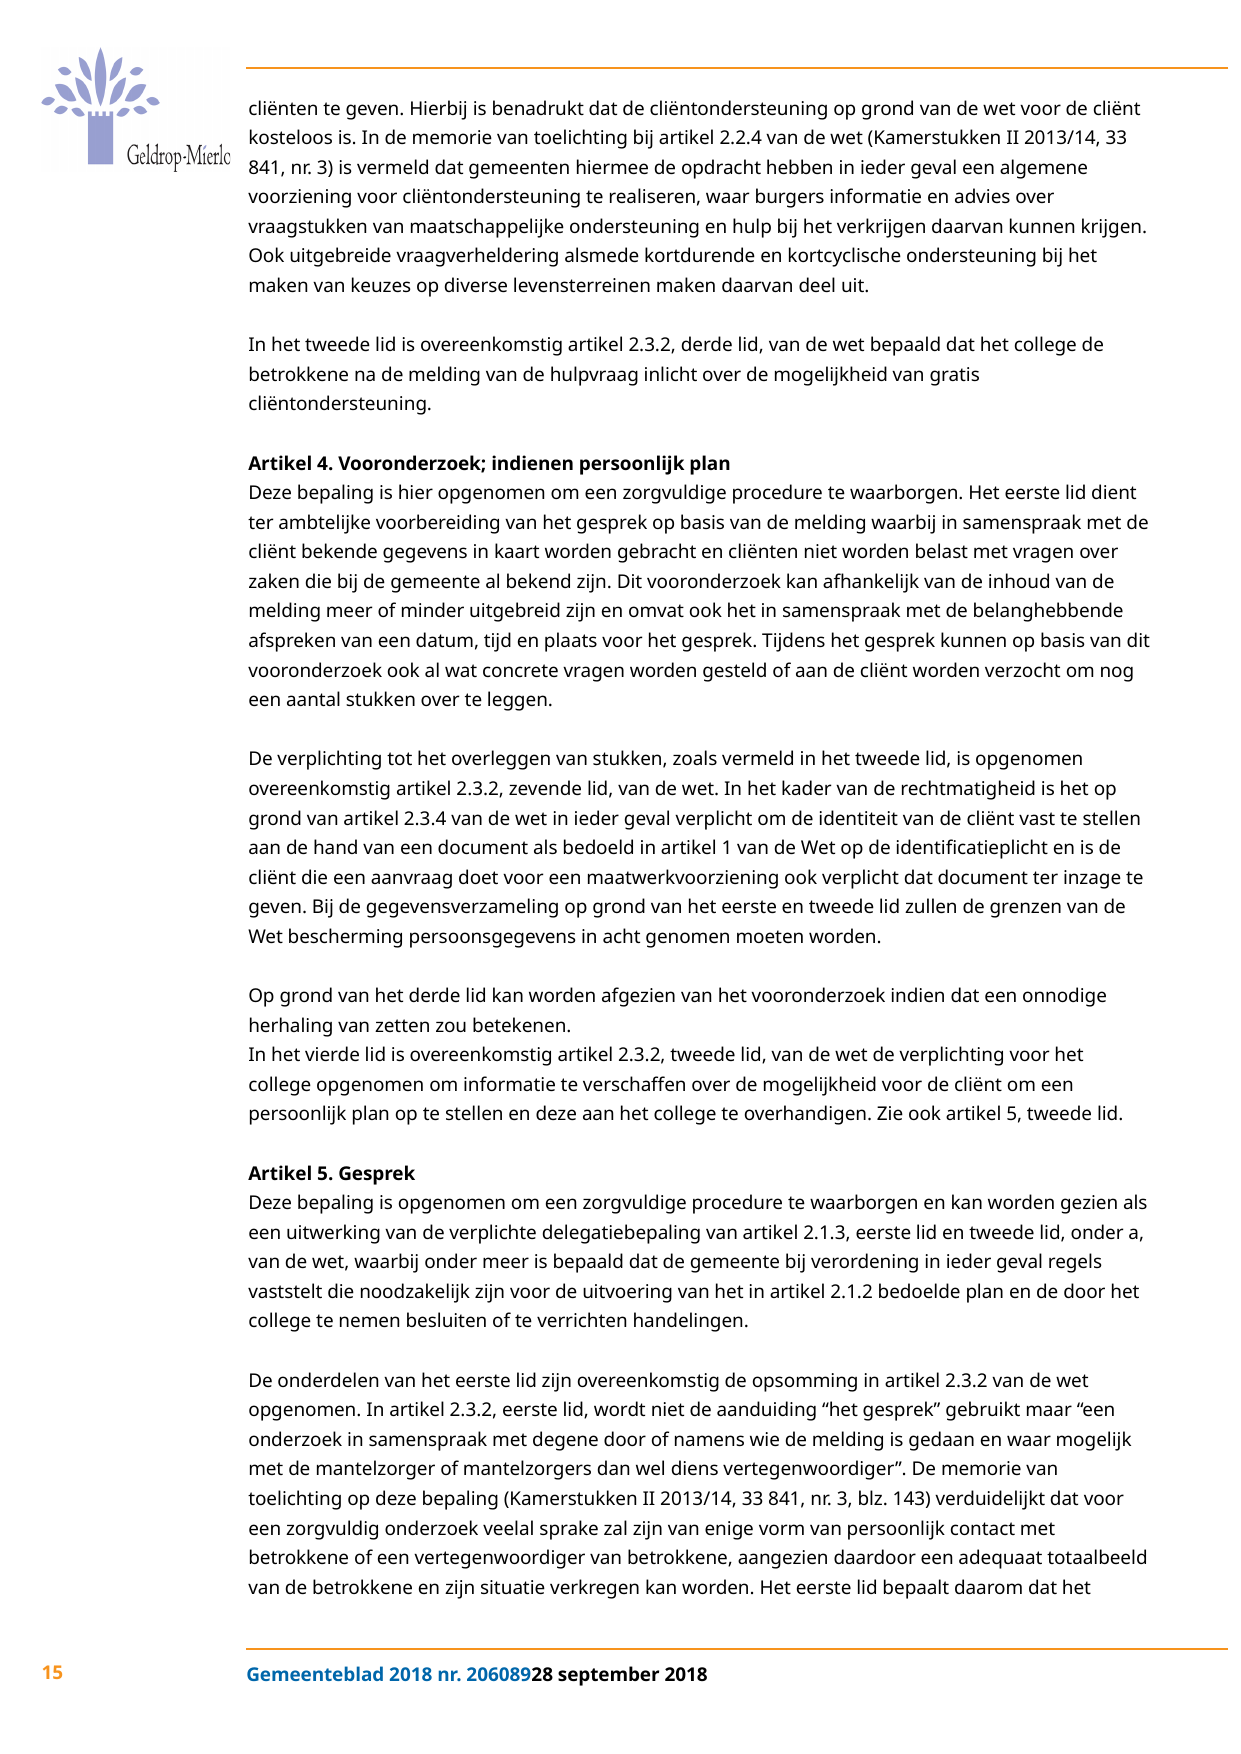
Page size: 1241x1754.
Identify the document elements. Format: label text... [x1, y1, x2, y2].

text De onderdelen van het eerste lid zijn overeenkomstig de opsomming in artikel 2.3.2 van de wet opgenomen. In artikel 2.3.2, eerste lid, wordt niet de aanduiding “het gesprek” gebruikt maar “een onderzoek in samenspraak met degene door of namens wie de melding is gedaan en waar mogelijk met de mantelzorger of mantelzorgers dan wel diens vertegenwoordiger”. De memorie van toelichting op deze bepaling (Kamerstukken II 2013/14, 33 841, nr. 3, blz. 143) verduidelijkt dat voor een zorgvuldig onderzoek veelal sprake zal zijn van enige vorm van persoonlijk contact met betrokkene of een vertegenwoordiger van betrokkene, aangezien daardoor een adequaat totaalbeeld van de betrokkene en zijn situatie verkregen kan worden. Het eerste lid bepaalt daarom dat het [248, 1367, 1152, 1600]
text Artikel 4. Vooronderzoek; indienen persoonlijk plan [248, 450, 1152, 476]
text Artikel 5. Gesprek [248, 1160, 1152, 1186]
text Deze bepaling is opgenomen om een zorgvuldige procedure te waarborgen en kan worden gezien als een uitwerking van de verplichte delegatiebepaling van artikel 2.1.3, eerste lid en tweede lid, onder a, van de wet, waarbij onder meer is bepaald dat de gemeente bij verordening in ieder geval regels vaststelt die noodzakelijk zijn voor de uitvoering van het in artikel 2.1.2 bedoelde plan en de door het college te nemen besluiten of te verrichten handelingen. [248, 1189, 1152, 1333]
text De verplichting tot het overleggen van stukken, zoals vermeld in het tweede lid, is opgenomen overeenkomstig artikel 2.3.2, zevende lid, van de wet. In het kader van de rechtmatigheid is het op grond van artikel 2.3.4 van de wet in ieder geval verplicht om de identiteit van de cliënt vast te stellen aan de hand van een document als bedoeld in artikel 1 van de Wet op de identificatieplicht en is de cliënt die een aanvraag doet voor een maatwerkvoorziening ook verplicht dat document ter inzage te geven. Bij de gegevensverzameling op grond van het eerste en tweede lid zullen de grenzen van de Wet bescherming persoonsgegevens in acht genomen moeten worden. [248, 746, 1152, 949]
text Op grond van het derde lid kan worden afgezien van het vooronderzoek indien dat een onnodige herhaling van zetten zou betekenen. [248, 982, 1152, 1038]
text Deze bepaling is hier opgenomen om een zorgvuldige procedure te waarborgen. Het eerste lid dient ter ambtelijke voorbereiding van het gesprek op basis van de melding waarbij in samenspraak met de cliënt bekende gegevens in kaart worden gebracht en cliënten niet worden belast met vragen over zaken die bij de gemeente al bekend zijn. Dit vooronderzoek kan afhankelijk van de inhoud van de melding meer of minder uitgebreid zijn en omvat ook het in samenspraak met de belanghebbende afspreken van een datum, tijd en plaats voor het gesprek. Tijdens het gesprek kunnen op basis van dit vooronderzoek ook al wat concrete vragen worden gesteld of aan de cliënt worden verzocht om nog een aantal stukken over te leggen. [248, 479, 1152, 712]
text cliënten te geven. Hierbij is benadrukt dat de cliëntondersteuning op grond van de wet voor de cliënt kosteloos is. In de memorie van toelichting bij artikel 2.2.4 van de wet (Kamerstukken II 2013/14, 33 841, nr. 3) is vermeld dat gemeenten hiermee de opdracht hebben in ieder geval een algemene voorziening voor cliëntondersteuning te realiseren, waar burgers informatie en advies over vraagstukken van maatschappelijke ondersteuning en hulp bij het verkrijgen daarvan kunnen krijgen. Ook uitgebreide vraagverheldering alsmede kortdurende en kortcyclische ondersteuning bij het maken van keuzes op diverse levensterreinen maken daarvan deel uit. [248, 95, 1152, 298]
text In het vierde lid is overeenkomstig artikel 2.3.2, tweede lid, van de wet de verplichting voor het college opgenomen om informatie te verschaffen over de mogelijkheid voor de cliënt om een persoonlijk plan op te stellen en deze aan het college te overhandigen. Zie ook artikel 5, tweede lid. [248, 1041, 1152, 1126]
text In het tweede lid is overeenkomstig artikel 2.3.2, derde lid, van de wet bepaald dat het college de betrokkene na de melding van de hulpvraag inlicht over de mogelijkheid van gratis cliëntondersteuning. [248, 331, 1152, 416]
picture [41, 47, 231, 172]
